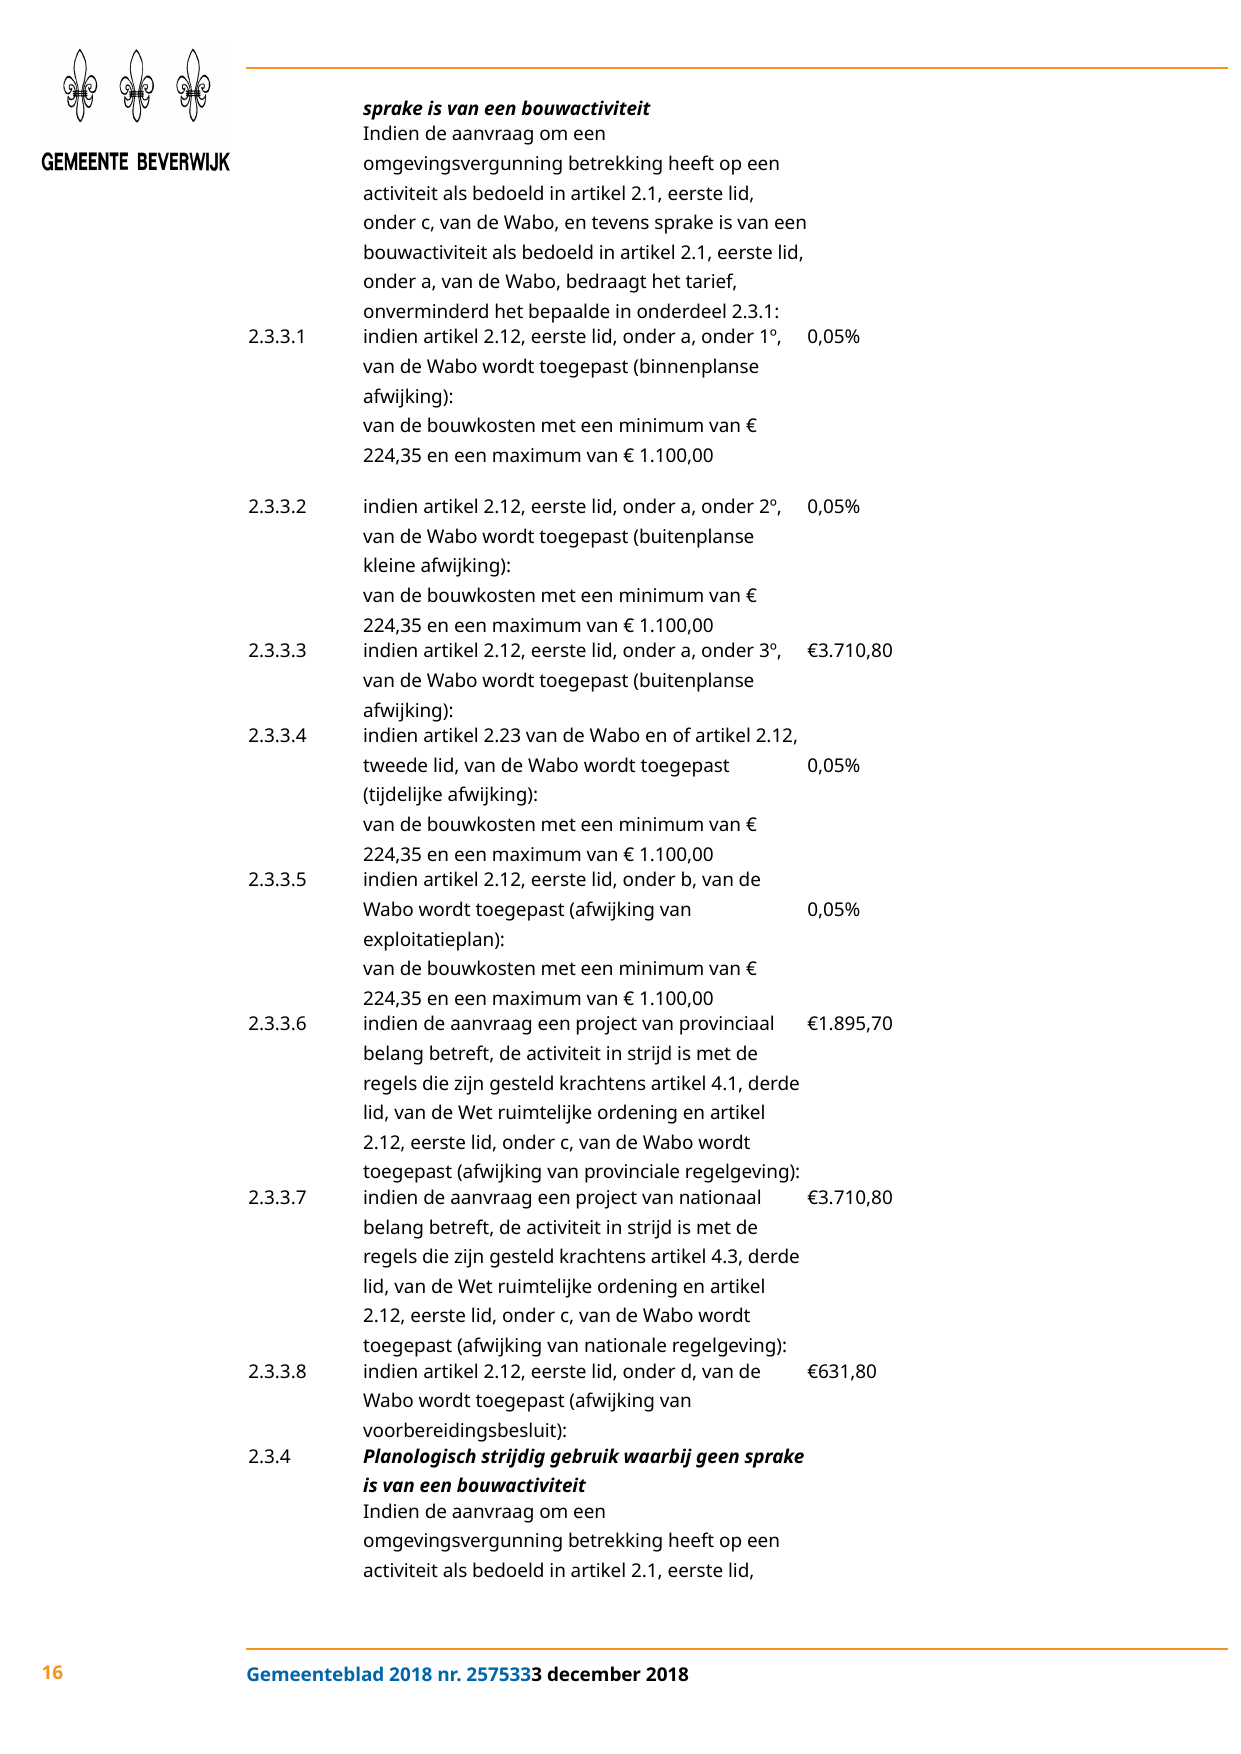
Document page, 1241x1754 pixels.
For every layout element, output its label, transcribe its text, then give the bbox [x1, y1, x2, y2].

table_cell sprake is van een bouwactiviteit [363, 95, 807, 121]
picture [41, 47, 231, 172]
table_cell €631,80 [807, 1358, 1152, 1443]
table_cell [807, 1443, 1152, 1498]
table_cell indien artikel 2.12, eerste lid, onder a, onder 3º, van de Wabo wordt toegepast (buitenplanse afwijking): [363, 638, 807, 722]
table_cell €1.895,70 [807, 1011, 1152, 1184]
table_cell [248, 95, 363, 121]
table_cell indien artikel 2.12, eerste lid, onder b, van de Wabo wordt toegepast (afwijking van exploitatieplan): van de bouwkosten met een minimum van € 224,35 en een maximum van € 1.100,00 [363, 867, 807, 1011]
table_cell [248, 121, 363, 324]
table_cell [248, 1498, 363, 1583]
table_cell 2.3.3.3 [248, 638, 363, 722]
table_cell 2.3.3.7 [248, 1184, 363, 1358]
table_cell indien artikel 2.12, eerste lid, onder a, onder 2º, van de Wabo wordt toegepast (buitenplanse kleine afwijking): van de bouwkosten met een minimum van € 224,35 en een maximum van € 1.100,00 [363, 494, 807, 638]
table_cell indien artikel 2.23 van de Wabo en of artikel 2.12, tweede lid, van de Wabo wordt toegepast (tijdelijke afwijking): van de bouwkosten met een minimum van € 224,35 en een maximum van € 1.100,00 [363, 723, 807, 867]
table_cell 2.3.3.5 [248, 867, 363, 1011]
table_cell 2.3.3.8 [248, 1358, 363, 1443]
table_cell 0,05% [807, 723, 1152, 867]
table_cell 0,05% [807, 867, 1152, 1011]
table_cell [807, 121, 1152, 324]
table_cell €3.710,80 [807, 638, 1152, 722]
table_cell [363, 468, 807, 493]
table_cell Indien de aanvraag om een omgevingsvergunning betrekking heeft op een activiteit als bedoeld in artikel 2.1, eerste lid, [363, 1498, 807, 1583]
table_cell 2.3.4 [248, 1443, 363, 1498]
table_cell 2.3.3.1 [248, 324, 363, 468]
table_cell 2.3.3.6 [248, 1011, 363, 1184]
table_cell indien de aanvraag een project van nationaal belang betreft, de activiteit in strijd is met de regels die zijn gesteld krachtens artikel 4.3, derde lid, van de Wet ruimtelijke ordening en artikel 2.12, eerste lid, onder c, van de Wabo wordt toegepast (afwijking van nationale regelgeving): [363, 1184, 807, 1358]
table_cell 2.3.3.2 [248, 494, 363, 638]
table_cell 0,05% [807, 494, 1152, 638]
table_cell indien artikel 2.12, eerste lid, onder a, onder 1º, van de Wabo wordt toegepast (binnenplanse afwijking): van de bouwkosten met een minimum van € 224,35 en een maximum van € 1.100,00 [363, 324, 807, 468]
table_cell [807, 1498, 1152, 1583]
table_cell 2.3.3.4 [248, 723, 363, 867]
table_cell [248, 468, 363, 493]
table_cell Indien de aanvraag om een omgevingsvergunning betrekking heeft op een activiteit als bedoeld in artikel 2.1, eerste lid, onder c, van de Wabo, en tevens sprake is van een bouwactiviteit als bedoeld in artikel 2.1, eerste lid, onder a, van de Wabo, bedraagt het tarief, onverminderd het bepaalde in onderdeel 2.3.1: [363, 121, 807, 324]
table_cell indien artikel 2.12, eerste lid, onder d, van de Wabo wordt toegepast (afwijking van voorbereidingsbesluit): [363, 1358, 807, 1443]
table_cell indien de aanvraag een project van provinciaal belang betreft, de activiteit in strijd is met de regels die zijn gesteld krachtens artikel 4.1, derde lid, van de Wet ruimtelijke ordening en artikel 2.12, eerste lid, onder c, van de Wabo wordt toegepast (afwijking van provinciale regelgeving): [363, 1011, 807, 1184]
table_cell 0,05% [807, 324, 1152, 468]
table_cell [807, 95, 1152, 121]
table_cell Planologisch strijdig gebruik waarbij geen sprake is van een bouwactiviteit [363, 1443, 807, 1498]
table_cell [807, 468, 1152, 493]
table_cell €3.710,80 [807, 1184, 1152, 1358]
